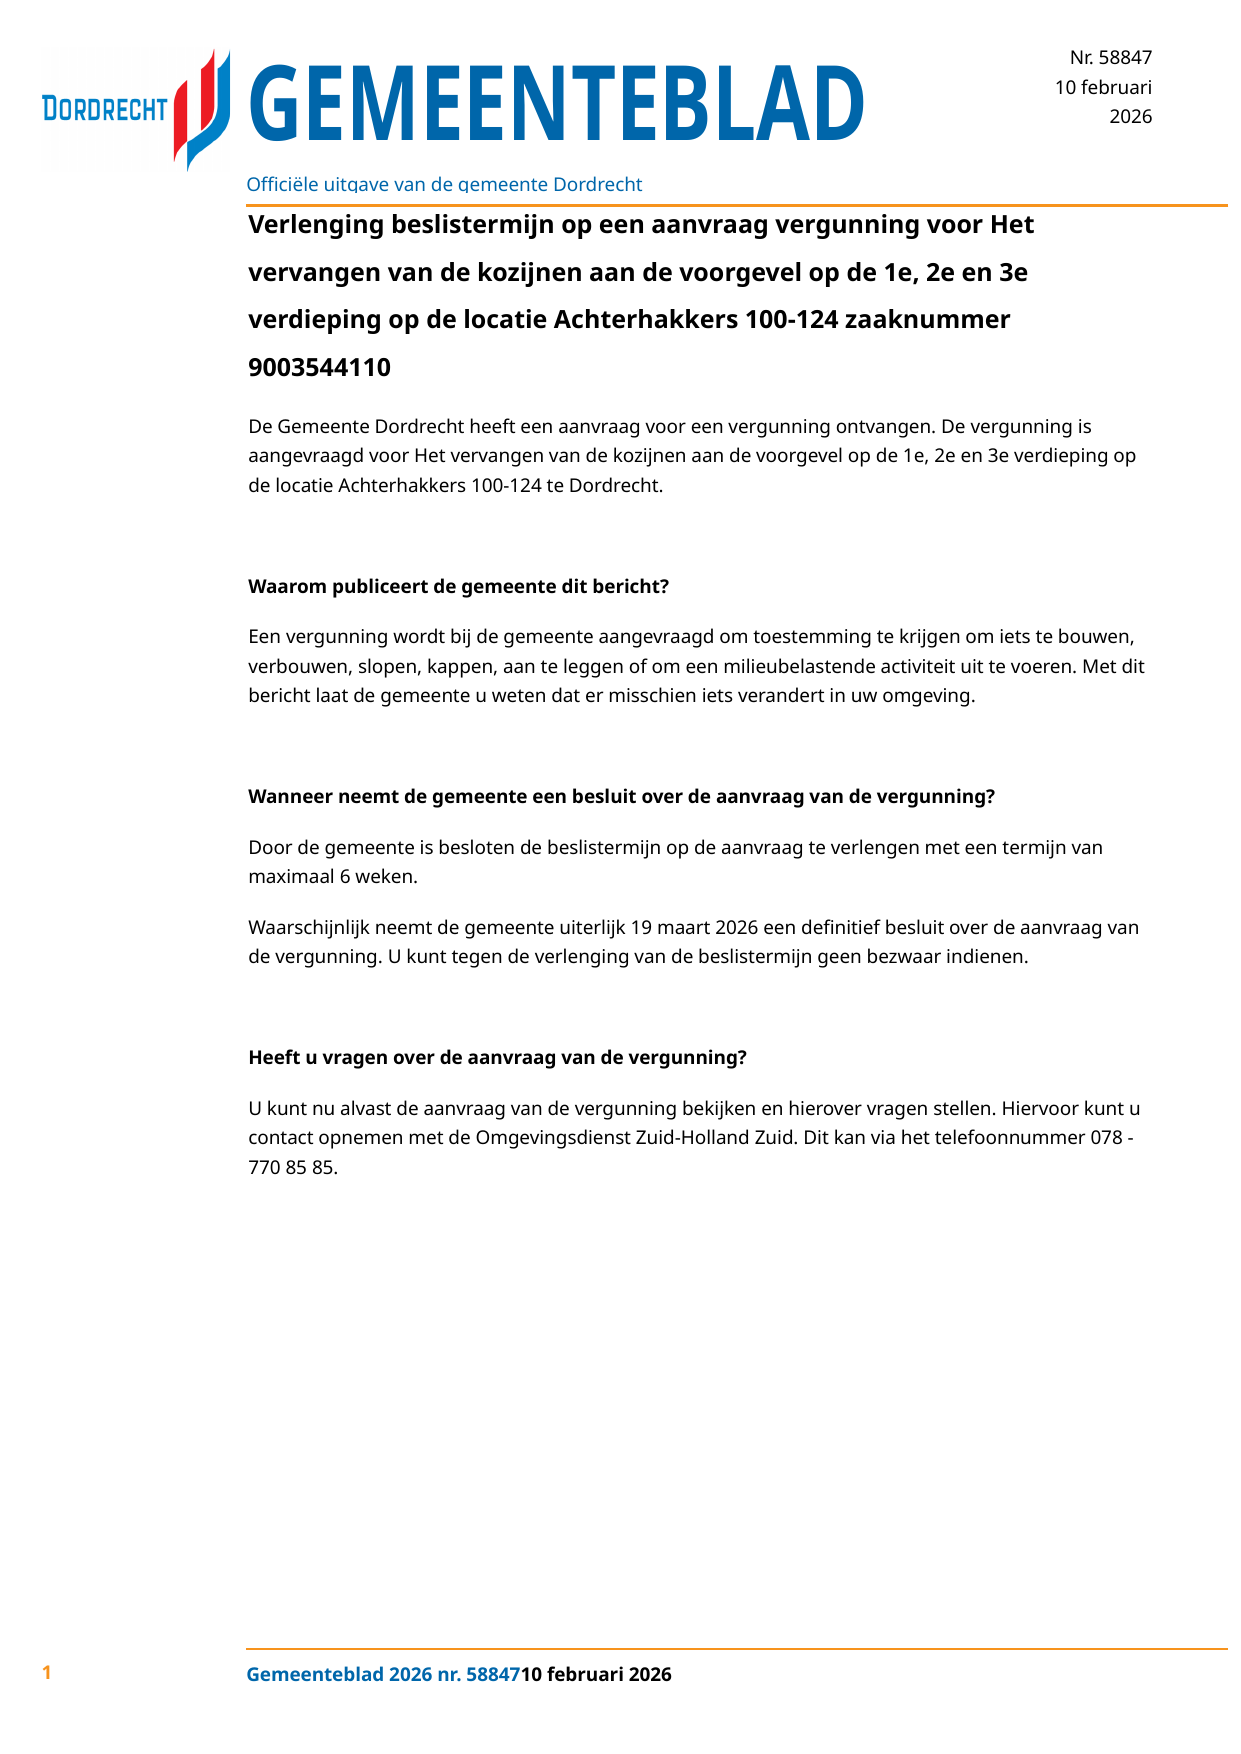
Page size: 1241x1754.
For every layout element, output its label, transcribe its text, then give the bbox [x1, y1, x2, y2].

text Door de gemeente is besloten de beslistermijn op de aanvraag te verlengen met een termijn van maximaal 6 weken. [248, 834, 1152, 889]
text U kunt nu alvast de aanvraag van de vergunning bekijken en hierover vragen stellen. Hiervoor kunt u contact opnemen met de Omgevingsdienst Zuid-Holland Zuid. Dit kan via het telefoonnummer 078 - 770 85 85. [248, 1095, 1152, 1180]
text Heeft u vragen over de aanvraag van de vergunning? [248, 1044, 1152, 1070]
text Wanneer neemt de gemeente een besluit over de aanvraag van de vergunning? [248, 783, 1152, 809]
text Verlenging beslistermijn op een aanvraag vergunning voor Het vervangen van de kozijnen aan de voorgevel op de 1e, 2e en 3e verdieping op de locatie Achterhakkers 100-124 zaaknummer 9003544110 [248, 207, 1152, 384]
text Waarschijnlijk neemt de gemeente uiterlijk 19 maart 2026 een definitief besluit over de aanvraag van de vergunning. U kunt tegen de verlenging van de beslistermijn geen bezwaar indienen. [248, 914, 1152, 969]
text De Gemeente Dordrecht heeft een aanvraag voor een vergunning ontvangen. De vergunning is aangevraagd voor Het vervangen van de kozijnen aan de voorgevel op de 1e, 2e en 3e verdieping op de locatie Achterhakkers 100-124 te Dordrecht. [248, 413, 1152, 498]
text Waarom publiceert de gemeente dit bericht? [248, 573, 1152, 599]
picture [41, 47, 231, 172]
text Een vergunning wordt bij de gemeente aangevraagd om toestemming te krijgen om iets te bouwen, verbouwen, slopen, kappen, aan te leggen of om een milieubelastende activiteit uit te voeren. Met dit bericht laat de gemeente u weten dat er misschien iets verandert in uw omgeving. [248, 623, 1152, 708]
